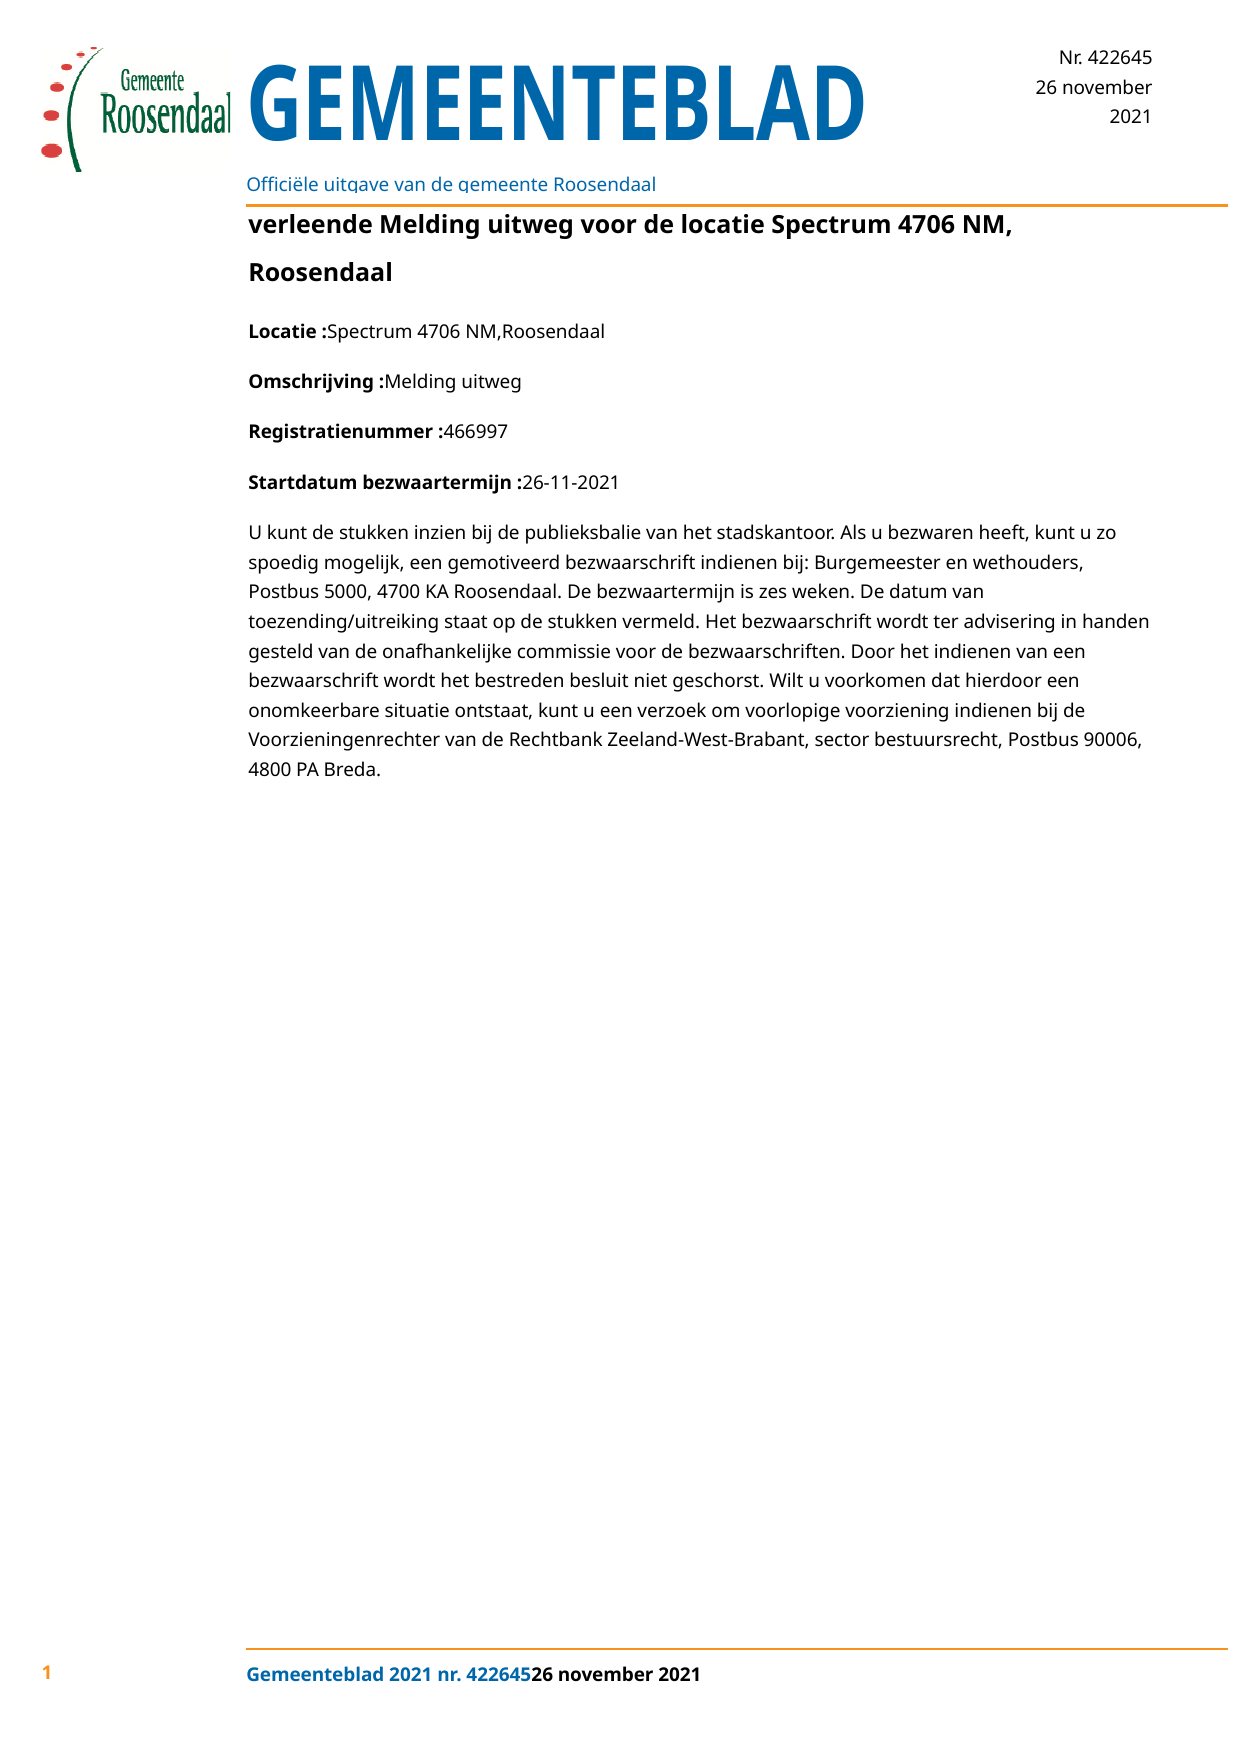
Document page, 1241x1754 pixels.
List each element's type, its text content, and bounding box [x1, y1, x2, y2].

text U kunt de stukken inzien bij de publieksbalie van het stadskantoor. Als u bezwaren heeft, kunt u zo spoedig mogelijk, een gemotiveerd bezwaarschrift indienen bij: Burgemeester en wethouders, Postbus 5000, 4700 KA Roosendaal. De bezwaartermijn is zes weken. De datum van toezending/uitreiking staat op de stukken vermeld. Het bezwaarschrift wordt ter advisering in handen gesteld van de onafhankelijke commissie voor de bezwaarschriften. Door het indienen van een bezwaarschrift wordt het bestreden besluit niet geschorst. Wilt u voorkomen dat hierdoor een onomkeerbare situatie ontstaat, kunt u een verzoek om voorlopige voorziening indienen bij de Voorzieningenrechter van de Rechtbank Zeeland-West-Brabant, sector bestuursrecht, Postbus 90006, 4800 PA Breda. [248, 519, 1152, 782]
text Locatie :Spectrum 4706 NM,Roosendaal [248, 318, 1152, 344]
text Startdatum bezwaartermijn :26-11-2021 [248, 469, 1152, 495]
text Registratienummer :466997 [248, 419, 1152, 444]
text verleende Melding uitweg voor de locatie Spectrum 4706 NM, Roosendaal [248, 207, 1152, 288]
picture [41, 47, 231, 172]
text Omschrijving :Melding uitweg [248, 368, 1152, 394]
